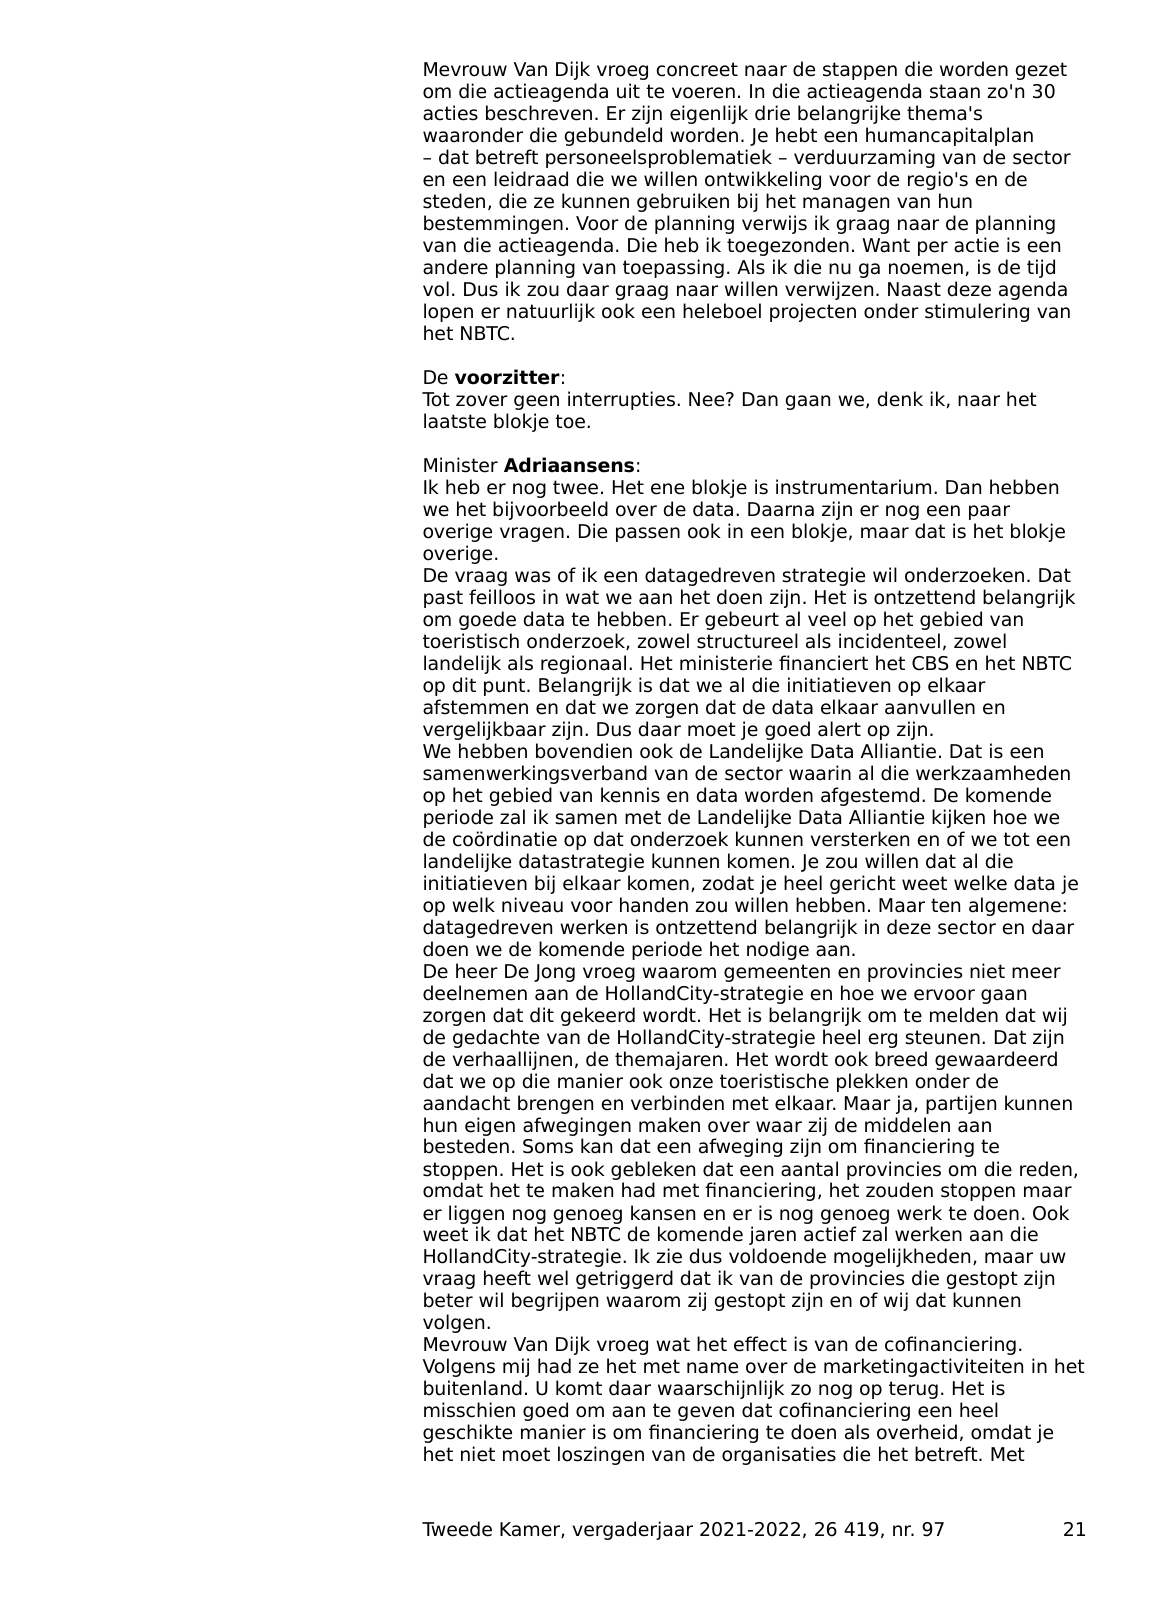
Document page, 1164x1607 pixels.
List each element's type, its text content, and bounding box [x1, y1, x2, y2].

text Mevrouw Van Dijk vroeg wat het effect is van de cofinanciering. Volgens mij had ze het met name over de marketingactiviteiten in het buitenland. U komt daar waarschijnlijk zo nog op terug. Het is misschien goed om aan te geven dat cofinanciering een heel geschikte manier is om financiering te doen als overheid, omdat je het niet moet loszingen van de organisaties die het betreft. Met [422, 1334, 1087, 1466]
text Tot zover geen interrupties. Nee? Dan gaan we, denk ik, naar het laatste blokje toe. [422, 389, 1087, 433]
text De vraag was of ik een datagedreven strategie wil onderzoeken. Dat past feilloos in wat we aan het doen zijn. Het is ontzettend belangrijk om goede data te hebben. Er gebeurt al veel op het gebied van toeristisch onderzoek, zowel structureel als incidenteel, zowel landelijk als regionaal. Het ministerie financiert het CBS en het NBTC op dit punt. Belangrijk is dat we al die initiatieven op elkaar afstemmen en dat we zorgen dat de data elkaar aanvullen en vergelijkbaar zijn. Dus daar moet je goed alert op zijn. [422, 565, 1087, 741]
text De voorzitter: [422, 367, 1087, 389]
text Minister Adriaansens: [422, 455, 1087, 477]
text Mevrouw Van Dijk vroeg concreet naar de stappen die worden gezet om die actieagenda uit te voeren. In die actieagenda staan zo'n 30 acties beschreven. Er zijn eigenlijk drie belangrijke thema's waaronder die gebundeld worden. Je hebt een humancapitalplan – dat betreft personeelsproblematiek – verduurzaming van de sector en een leidraad die we willen ontwikkeling voor de regio's en de steden, die ze kunnen gebruiken bij het managen van hun bestemmingen. Voor de planning verwijs ik graag naar de planning van die actieagenda. Die heb ik toegezonden. Want per actie is een andere planning van toepassing. Als ik die nu ga noemen, is de tijd vol. Dus ik zou daar graag naar willen verwijzen. Naast deze agenda lopen er natuurlijk ook een heleboel projecten onder stimulering van het NBTC. [422, 59, 1087, 345]
text De heer De Jong vroeg waarom gemeenten en provincies niet meer deelnemen aan de HollandCity-strategie en hoe we ervoor gaan zorgen dat dit gekeerd wordt. Het is belangrijk om te melden dat wij de gedachte van de HollandCity-strategie heel erg steunen. Dat zijn de verhaallijnen, de themajaren. Het wordt ook breed gewaardeerd dat we op die manier ook onze toeristische plekken onder de aandacht brengen en verbinden met elkaar. Maar ja, partijen kunnen hun eigen afwegingen maken over waar zij de middelen aan besteden. Soms kan dat een afweging zijn om financiering te stoppen. Het is ook gebleken dat een aantal provincies om die reden, omdat het te maken had met financiering, het zouden stoppen maar er liggen nog genoeg kansen en er is nog genoeg werk te doen. Ook weet ik dat het NBTC de komende jaren actief zal werken aan die HollandCity-strategie. Ik zie dus voldoende mogelijkheden, maar uw vraag heeft wel getriggerd dat ik van de provincies die gestopt zijn beter wil begrijpen waarom zij gestopt zijn en of wij dat kunnen volgen. [422, 961, 1087, 1334]
text We hebben bovendien ook de Landelijke Data Alliantie. Dat is een samenwerkingsverband van de sector waarin al die werkzaamheden op het gebied van kennis en data worden afgestemd. De komende periode zal ik samen met de Landelijke Data Alliantie kijken hoe we de coördinatie op dat onderzoek kunnen versterken en of we tot een landelijke datastrategie kunnen komen. Je zou willen dat al die initiatieven bij elkaar komen, zodat je heel gericht weet welke data je op welk niveau voor handen zou willen hebben. Maar ten algemene: datagedreven werken is ontzettend belangrijk in deze sector en daar doen we de komende periode het nodige aan. [422, 741, 1087, 961]
text Ik heb er nog twee. Het ene blokje is instrumentarium. Dan hebben we het bijvoorbeeld over de data. Daarna zijn er nog een paar overige vragen. Die passen ook in een blokje, maar dat is het blokje overige. [422, 477, 1087, 565]
